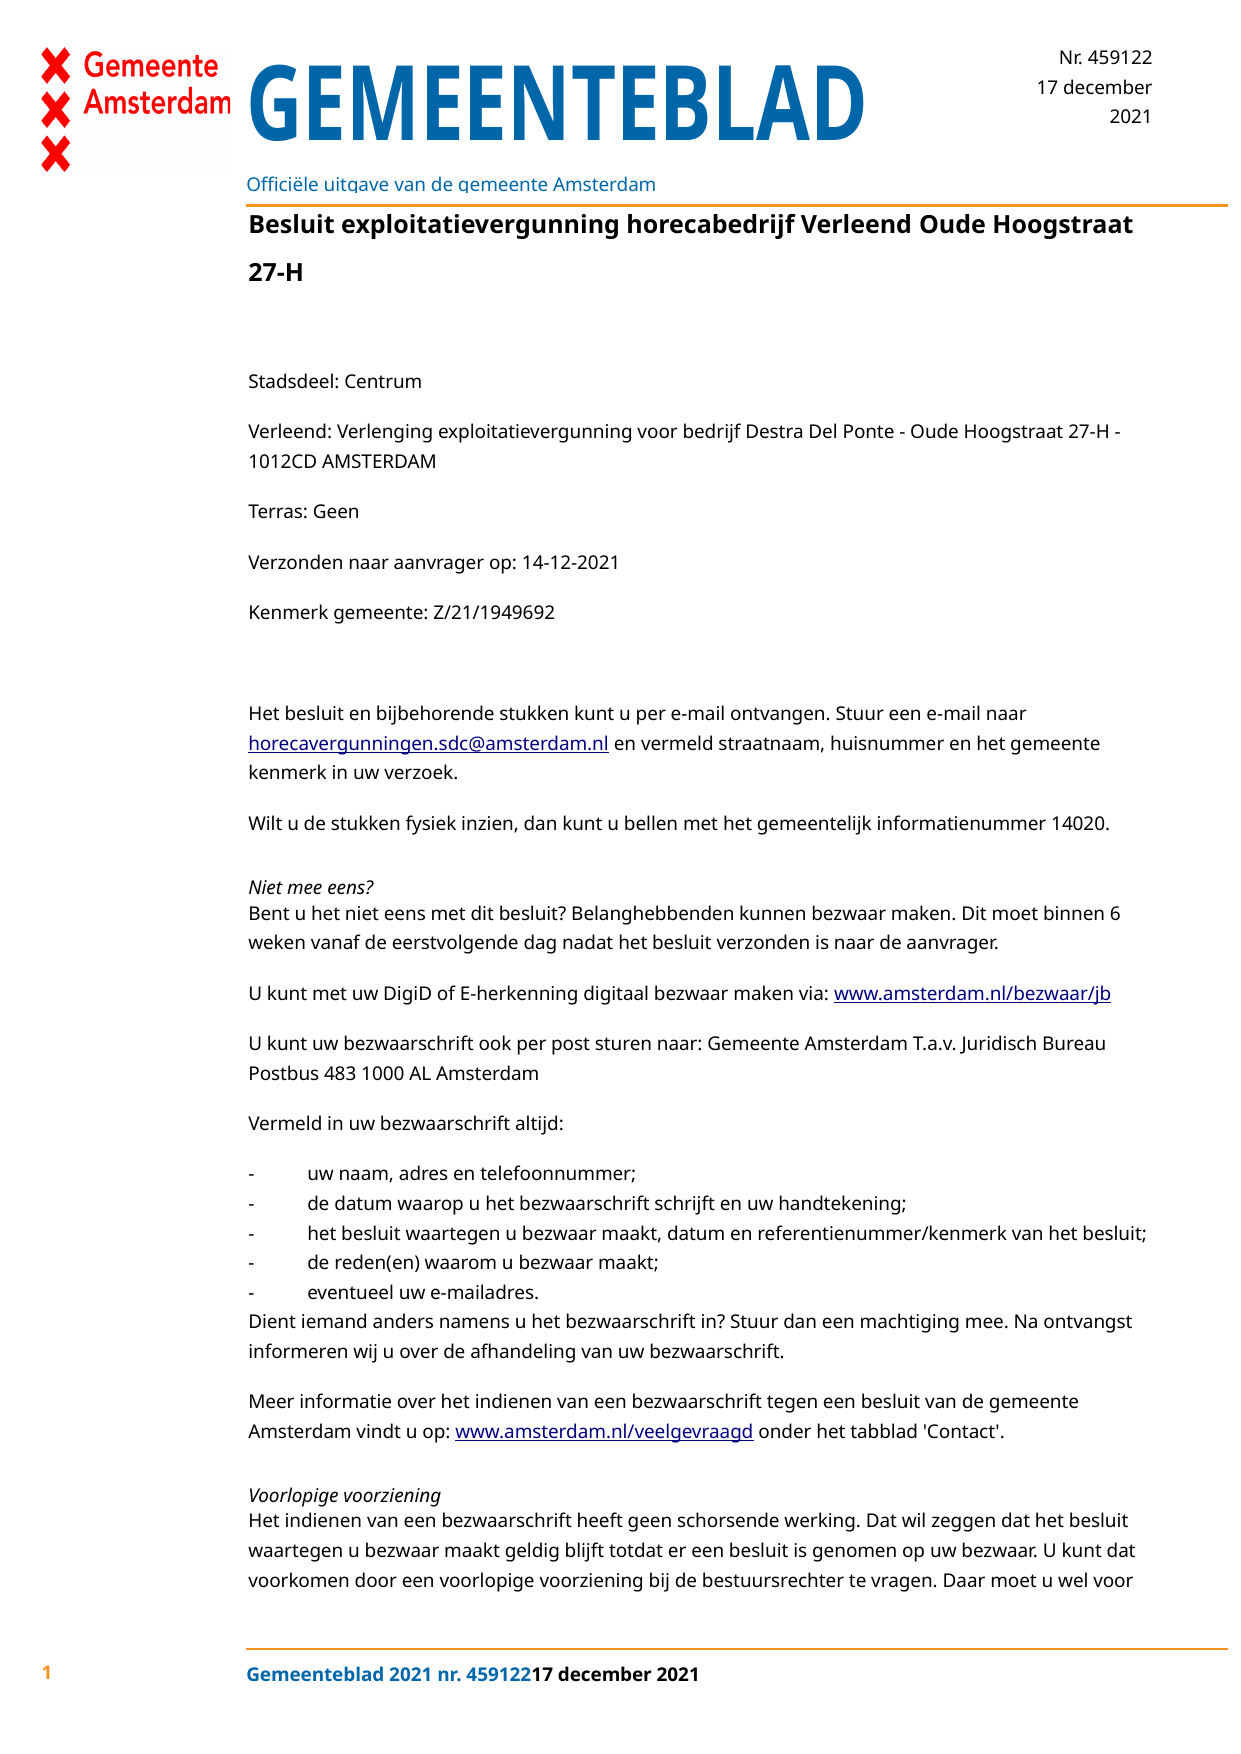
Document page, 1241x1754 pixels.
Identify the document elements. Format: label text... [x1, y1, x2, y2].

text Dient iemand anders namens u het bezwaarschrift in? Stuur dan een machtiging mee. Na ontvangst informeren wij u over de afhandeling van uw bezwaarschrift. [248, 1308, 1152, 1364]
text Verleend: Verlenging exploitatievergunning voor bedrijf Destra Del Ponte - Oude Hoogstraat 27-H - 1012CD AMSTERDAM [248, 419, 1152, 474]
text Besluit exploitatievergunning horecabedrijf Verleend Oude Hoogstraat 27-H [248, 207, 1152, 288]
text Wilt u de stukken fysiek inzien, dan kunt u bellen met het gemeentelijk informatienummer 14020. [248, 810, 1152, 836]
text Meer informatie over het indienen van een bezwaarschrift tegen een besluit van de gemeente Amsterdam vindt u op: www.amsterdam.nl/veelgevraagd onder het tabblad 'Contact'. [248, 1388, 1152, 1444]
list het besluit waartegen u bezwaar maakt, datum en referentienummer/kenmerk van het besluit; [248, 1220, 1152, 1245]
text Niet mee eens? [248, 874, 1152, 900]
text U kunt met uw DigiD of E-herkenning digitaal bezwaar maken via: www.amsterdam.nl/bezwaar/jb [248, 980, 1152, 1005]
text Verzonden naar aanvrager op: 14-12-2021 [248, 549, 1152, 575]
list de datum waarop u het bezwaarschrift schrijft en uw handtekening; [248, 1190, 1152, 1216]
text U kunt uw bezwaarschrift ook per post sturen naar: Gemeente Amsterdam T.a.v. Juridisch Bureau Postbus 483 1000 AL Amsterdam [248, 1030, 1152, 1085]
text Het besluit en bijbehorende stukken kunt u per e-mail ontvangen. Stuur een e-mail naar horecavergunningen.sdc@amsterdam.nl en vermeld straatnaam, huisnummer en het gemeente kenmerk in uw verzoek. [248, 700, 1152, 785]
text Terras: Geen [248, 499, 1152, 524]
text Het indienen van een bezwaarschrift heeft geen schorsende werking. Dat wil zeggen dat het besluit waartegen u bezwaar maakt geldig blijft totdat er een besluit is genomen op uw bezwaar. U kunt dat voorkomen door een voorlopige voorziening bij de bestuursrechter te vragen. Daar moet u wel voor [248, 1508, 1152, 1593]
list uw naam, adres en telefoonnummer; [248, 1161, 1152, 1186]
list eventueel uw e-mailadres. [248, 1279, 1152, 1304]
list de reden(en) waarom u bezwaar maakt; [248, 1249, 1152, 1275]
text Vermeld in uw bezwaarschrift altijd: [248, 1110, 1152, 1136]
text Stadsdeel: Centrum [248, 368, 1152, 394]
text Kenmerk gemeente: Z/21/1949692 [248, 599, 1152, 625]
picture [41, 47, 231, 172]
text Voorlopige voorziening [248, 1482, 1152, 1508]
text Bent u het niet eens met dit besluit? Belanghebbenden kunnen bezwaar maken. Dit moet binnen 6 weken vanaf de eerstvolgende dag nadat het besluit verzonden is naar de aanvrager. [248, 900, 1152, 955]
